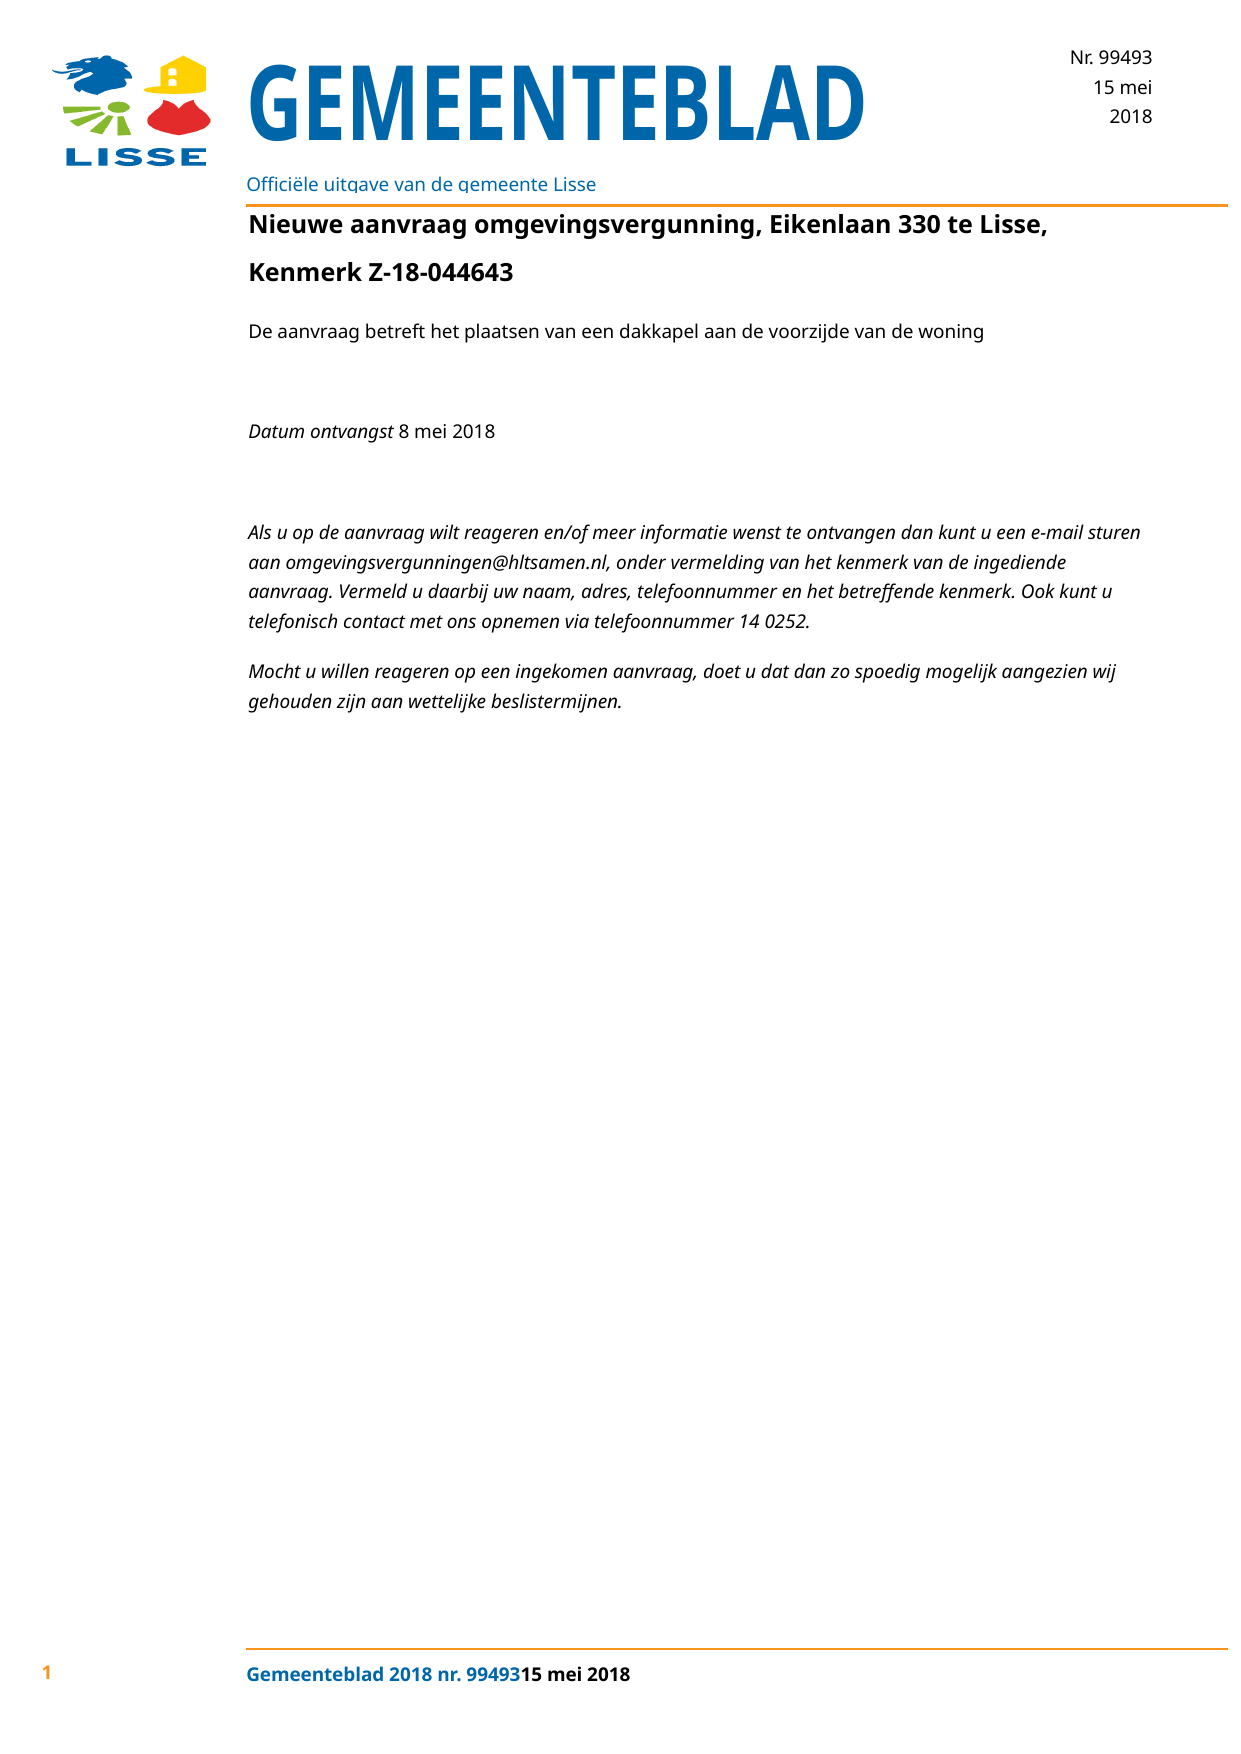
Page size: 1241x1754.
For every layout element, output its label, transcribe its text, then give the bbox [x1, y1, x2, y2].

picture [41, 47, 231, 172]
text Datum ontvangst 8 mei 2018 [248, 419, 1152, 444]
text De aanvraag betreft het plaatsen van een dakkapel aan de voorzijde van de woning [248, 318, 1152, 344]
text Mocht u willen reageren op een ingekomen aanvraag, doet u dat dan zo spoedig mogelijk aangezien wij gehouden zijn aan wettelijke beslistermijnen. [248, 659, 1152, 714]
text Als u op de aanvraag wilt reageren en/of meer informatie wenst te ontvangen dan kunt u een e-mail sturen aan omgevingsvergunningen@hltsamen.nl, onder vermelding van het kenmerk van de ingediende aanvraag. Vermeld u daarbij uw naam, adres, telefoonnummer en het betreffende kenmerk. Ook kunt u telefonisch contact met ons opnemen via telefoonnummer 14 0252. [248, 519, 1152, 634]
text Nieuwe aanvraag omgevingsvergunning, Eikenlaan 330 te Lisse, Kenmerk Z-18-044643 [248, 207, 1152, 288]
